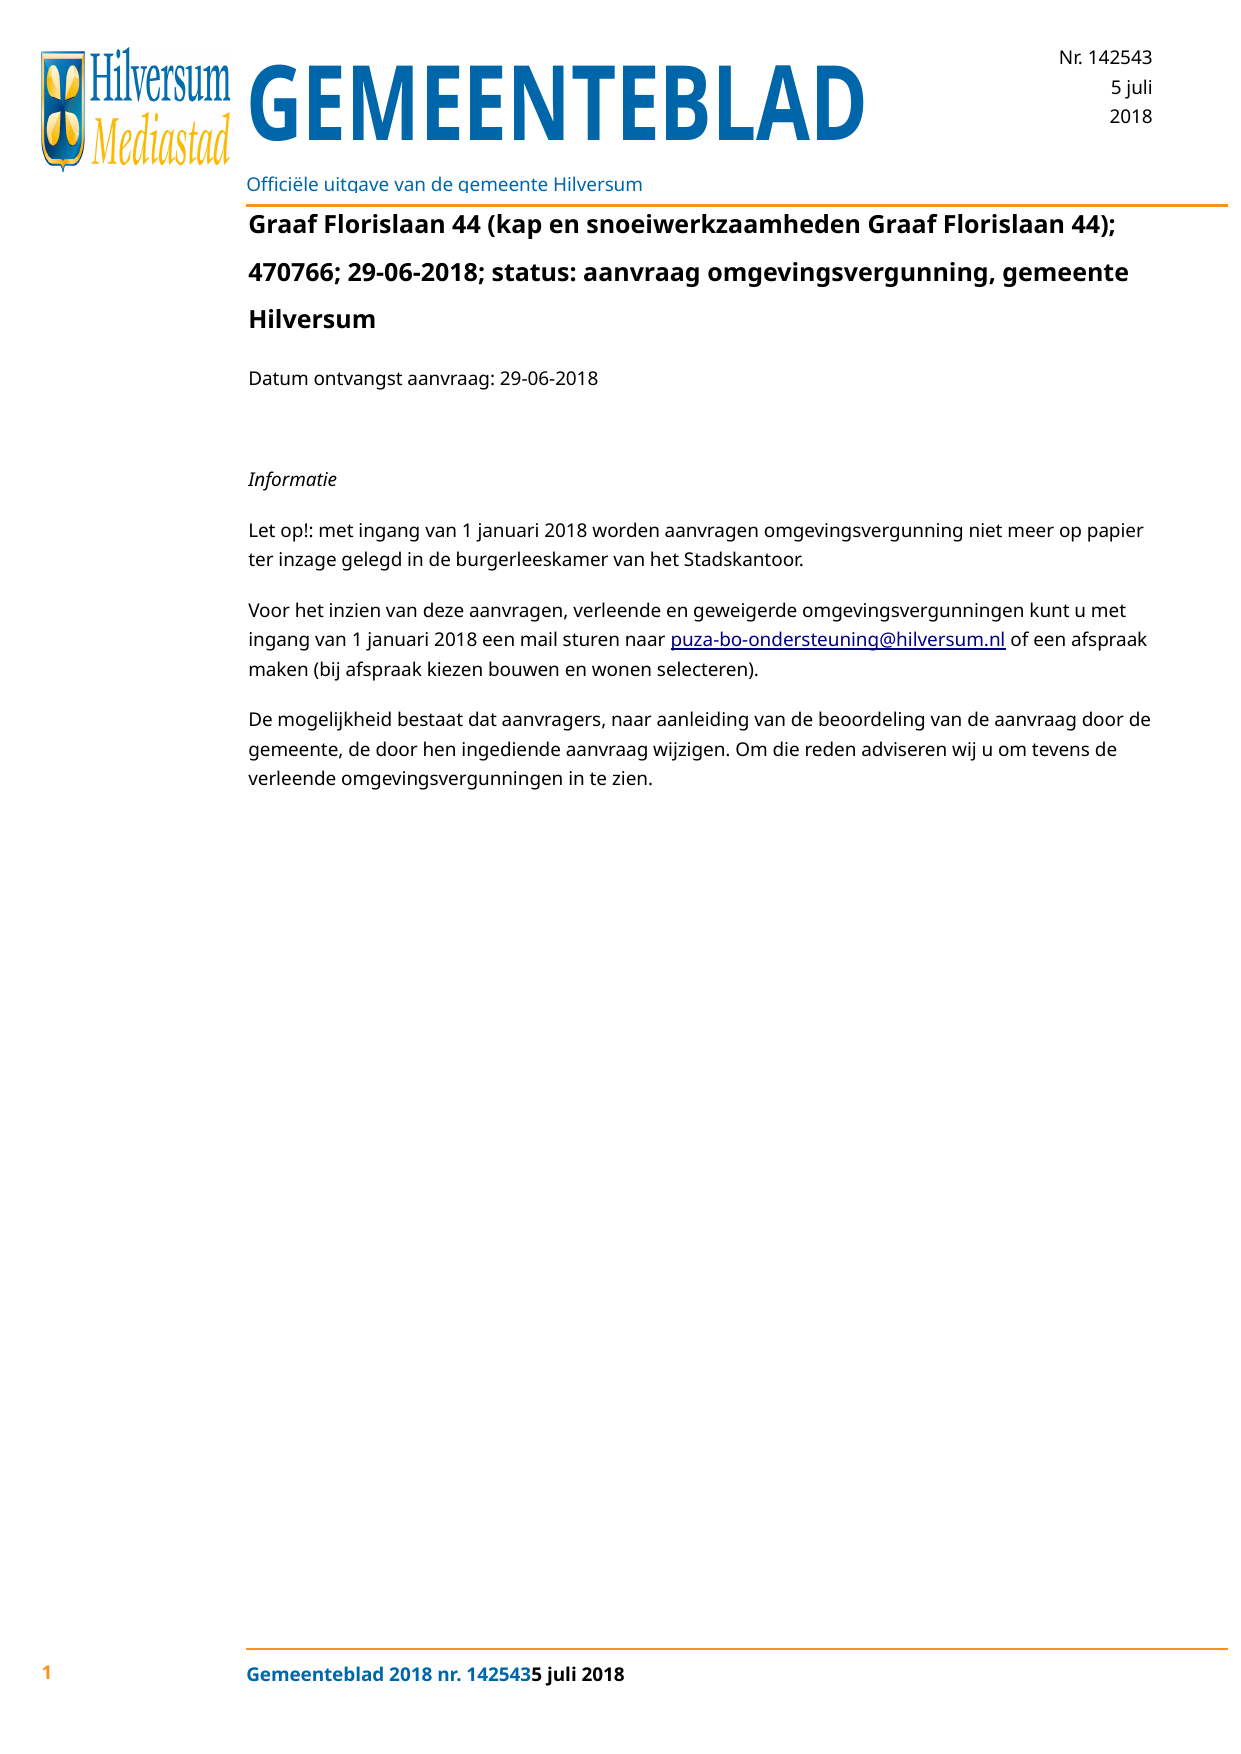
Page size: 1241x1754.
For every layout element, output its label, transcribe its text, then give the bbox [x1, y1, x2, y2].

text Informatie [248, 466, 1152, 492]
text Let op!: met ingang van 1 januari 2018 worden aanvragen omgevingsvergunning niet meer op papier ter inzage gelegd in de burgerleeskamer van het Stadskantoor. [248, 517, 1152, 572]
picture [41, 47, 231, 172]
text Graaf Florislaan 44 (kap en snoeiwerkzaamheden Graaf Florislaan 44); 470766; 29-06-2018; status: aanvraag omgevingsvergunning, gemeente Hilversum [248, 207, 1152, 336]
text De mogelijkheid bestaat dat aanvragers, naar aanleiding van de beoordeling van de aanvraag door de gemeente, de door hen ingediende aanvraag wijzigen. Om die reden adviseren wij u om tevens de verleende omgevingsvergunningen in te zien. [248, 706, 1152, 791]
text Voor het inzien van deze aanvragen, verleende en geweigerde omgevingsvergunningen kunt u met ingang van 1 januari 2018 een mail sturen naar puza-bo-ondersteuning@hilversum.nl of een afspraak maken (bij afspraak kiezen bouwen en wonen selecteren). [248, 597, 1152, 682]
text Datum ontvangst aanvraag: 29-06-2018 [248, 366, 1152, 391]
